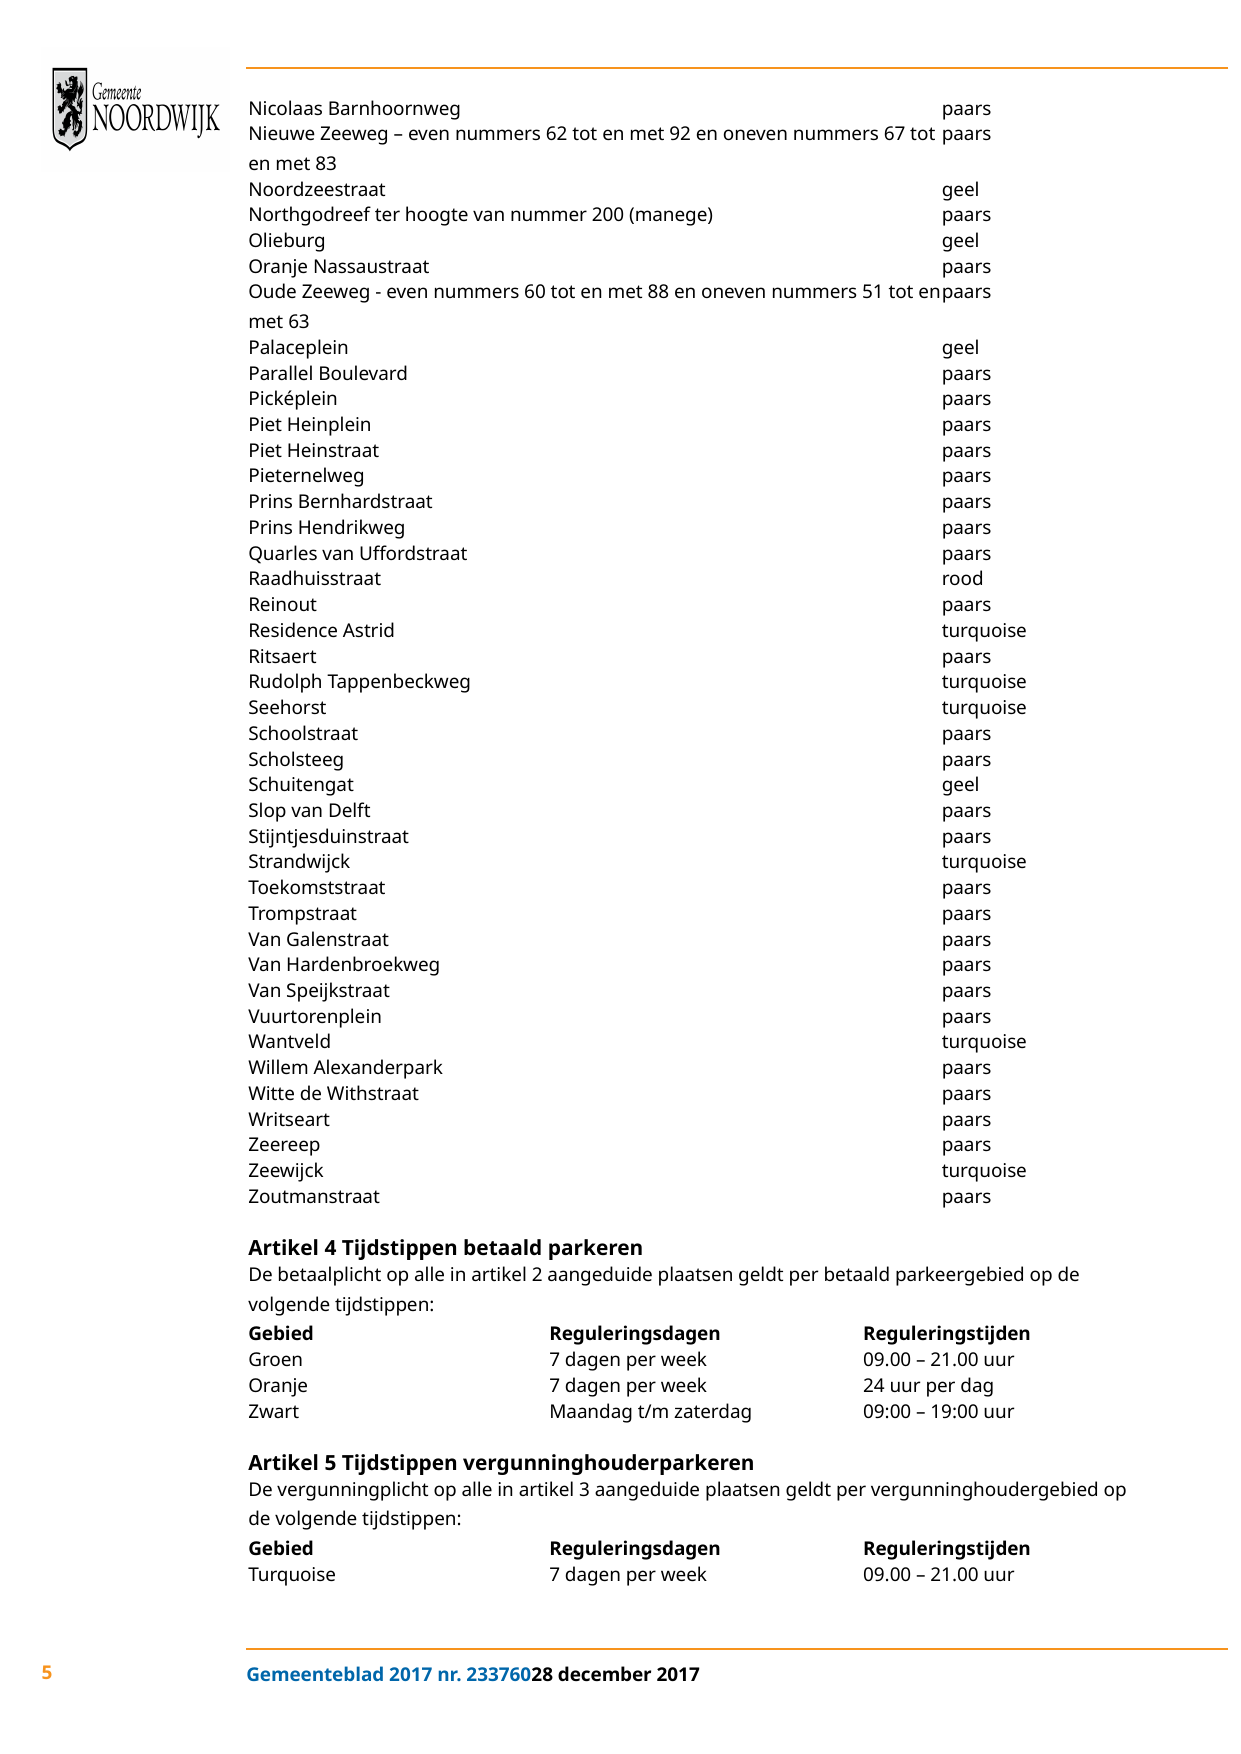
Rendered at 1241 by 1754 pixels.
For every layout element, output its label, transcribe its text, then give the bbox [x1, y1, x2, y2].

table_cell Turquoise [248, 1561, 549, 1587]
table_cell paars [942, 900, 1152, 926]
table_cell turquoise [942, 1029, 1152, 1054]
table_cell Schuitengat [248, 771, 942, 797]
table_cell geel [942, 176, 1152, 202]
table_cell Picképlein [248, 386, 942, 411]
table_cell Groen [248, 1346, 549, 1372]
table_cell Zeewijck [248, 1158, 942, 1183]
table_cell turquoise [942, 849, 1152, 874]
table_cell 7 dagen per week [549, 1346, 863, 1372]
table_cell Zoutmanstraat [248, 1183, 942, 1209]
table_cell paars [942, 1106, 1152, 1132]
table_cell paars [942, 514, 1152, 540]
table_cell Stijntjesduinstraat [248, 823, 942, 849]
table_cell Palaceplein [248, 334, 942, 360]
table_cell Slop van Delft [248, 797, 942, 823]
table_cell paars [942, 202, 1152, 227]
table_header Reguleringsdagen [549, 1321, 863, 1346]
table_cell paars [942, 926, 1152, 952]
table_cell Northgodreef ter hoogte van nummer 200 (manege) [248, 202, 942, 227]
table_cell paars [942, 874, 1152, 900]
table_cell paars [942, 360, 1152, 386]
text De betaalplicht op alle in artikel 2 aangeduide plaatsen geldt per betaald parkeergebied op de volgende tijdstippen: [248, 1261, 1152, 1317]
table_header Gebied [248, 1535, 549, 1561]
table_cell geel [942, 227, 1152, 253]
table_cell 09.00 – 21.00 uur [863, 1346, 1152, 1372]
table_cell 7 dagen per week [549, 1372, 863, 1398]
table_cell Writseart [248, 1106, 942, 1132]
table_cell Maandag t/m zaterdag [549, 1398, 863, 1423]
table_cell Rudolph Tappenbeckweg [248, 669, 942, 694]
table_cell Trompstraat [248, 900, 942, 926]
table_cell Nieuwe Zeeweg – even nummers 62 tot en met 92 en oneven nummers 67 tot en met 83 [248, 121, 942, 176]
table_cell Schoolstraat [248, 720, 942, 746]
table_cell Toekomststraat [248, 874, 942, 900]
table_cell paars [942, 463, 1152, 488]
table_cell turquoise [942, 669, 1152, 694]
table_cell paars [942, 1183, 1152, 1209]
table_cell paars [942, 540, 1152, 566]
table_cell Nicolaas Barnhoornweg [248, 95, 942, 121]
table_cell paars [942, 1080, 1152, 1106]
table_cell paars [942, 823, 1152, 849]
text De vergunningplicht op alle in artikel 3 aangeduide plaatsen geldt per vergunninghoudergebied op de volgende tijdstippen: [248, 1476, 1152, 1531]
table_cell paars [942, 1003, 1152, 1029]
table_cell paars [942, 643, 1152, 668]
table_cell geel [942, 334, 1152, 360]
table_header Reguleringstijden [863, 1535, 1152, 1561]
table_cell paars [942, 95, 1152, 121]
table_cell Zeereep [248, 1132, 942, 1157]
table_cell Quarles van Uffordstraat [248, 540, 942, 566]
table_cell turquoise [942, 617, 1152, 643]
table_cell paars [942, 489, 1152, 514]
table_cell Piet Heinstraat [248, 437, 942, 463]
table_cell turquoise [942, 1158, 1152, 1183]
table_cell 09.00 – 21.00 uur [863, 1561, 1152, 1587]
table_cell rood [942, 566, 1152, 591]
table_cell paars [942, 279, 1152, 334]
table_cell paars [942, 121, 1152, 176]
table_cell Van Speijkstraat [248, 977, 942, 1003]
table_cell Vuurtorenplein [248, 1003, 942, 1029]
table_cell Noordzeestraat [248, 176, 942, 202]
table_header Gebied [248, 1321, 549, 1346]
table_cell Strandwijck [248, 849, 942, 874]
table_cell Witte de Withstraat [248, 1080, 942, 1106]
table_cell paars [942, 1055, 1152, 1080]
table_cell paars [942, 1132, 1152, 1157]
table_cell Raadhuisstraat [248, 566, 942, 591]
table_cell 24 uur per dag [863, 1372, 1152, 1398]
table_cell paars [942, 952, 1152, 977]
table_cell Oranje [248, 1372, 549, 1398]
picture [41, 47, 231, 172]
table_cell Prins Hendrikweg [248, 514, 942, 540]
table_cell Ritsaert [248, 643, 942, 668]
text Artikel 4 Tijdstippen betaald parkeren [248, 1233, 1152, 1261]
table_cell Reinout [248, 591, 942, 617]
table_cell Wantveld [248, 1029, 942, 1054]
table_cell 09:00 – 19:00 uur [863, 1398, 1152, 1423]
text Artikel 5 Tijdstippen vergunninghouderparkeren [248, 1448, 1152, 1476]
table_cell Willem Alexanderpark [248, 1055, 942, 1080]
table_cell paars [942, 437, 1152, 463]
table_cell paars [942, 411, 1152, 437]
table_cell Zwart [248, 1398, 549, 1423]
table_cell Olieburg [248, 227, 942, 253]
table_cell paars [942, 746, 1152, 771]
table_cell Pieternelweg [248, 463, 942, 488]
table_cell Van Galenstraat [248, 926, 942, 952]
table_cell Van Hardenbroekweg [248, 952, 942, 977]
table_cell Residence Astrid [248, 617, 942, 643]
table_cell 7 dagen per week [549, 1561, 863, 1587]
table_cell paars [942, 591, 1152, 617]
table_cell Oude Zeeweg - even nummers 60 tot en met 88 en oneven nummers 51 tot en met 63 [248, 279, 942, 334]
table_cell paars [942, 977, 1152, 1003]
table_cell paars [942, 253, 1152, 279]
table_cell Seehorst [248, 694, 942, 720]
table_cell paars [942, 386, 1152, 411]
table_cell Prins Bernhardstraat [248, 489, 942, 514]
table_cell Parallel Boulevard [248, 360, 942, 386]
table_header Reguleringsdagen [549, 1535, 863, 1561]
table_cell paars [942, 797, 1152, 823]
table_header Reguleringstijden [863, 1321, 1152, 1346]
table_cell geel [942, 771, 1152, 797]
table_cell paars [942, 720, 1152, 746]
table_cell Scholsteeg [248, 746, 942, 771]
table_cell Piet Heinplein [248, 411, 942, 437]
table_cell turquoise [942, 694, 1152, 720]
table_cell Oranje Nassaustraat [248, 253, 942, 279]
